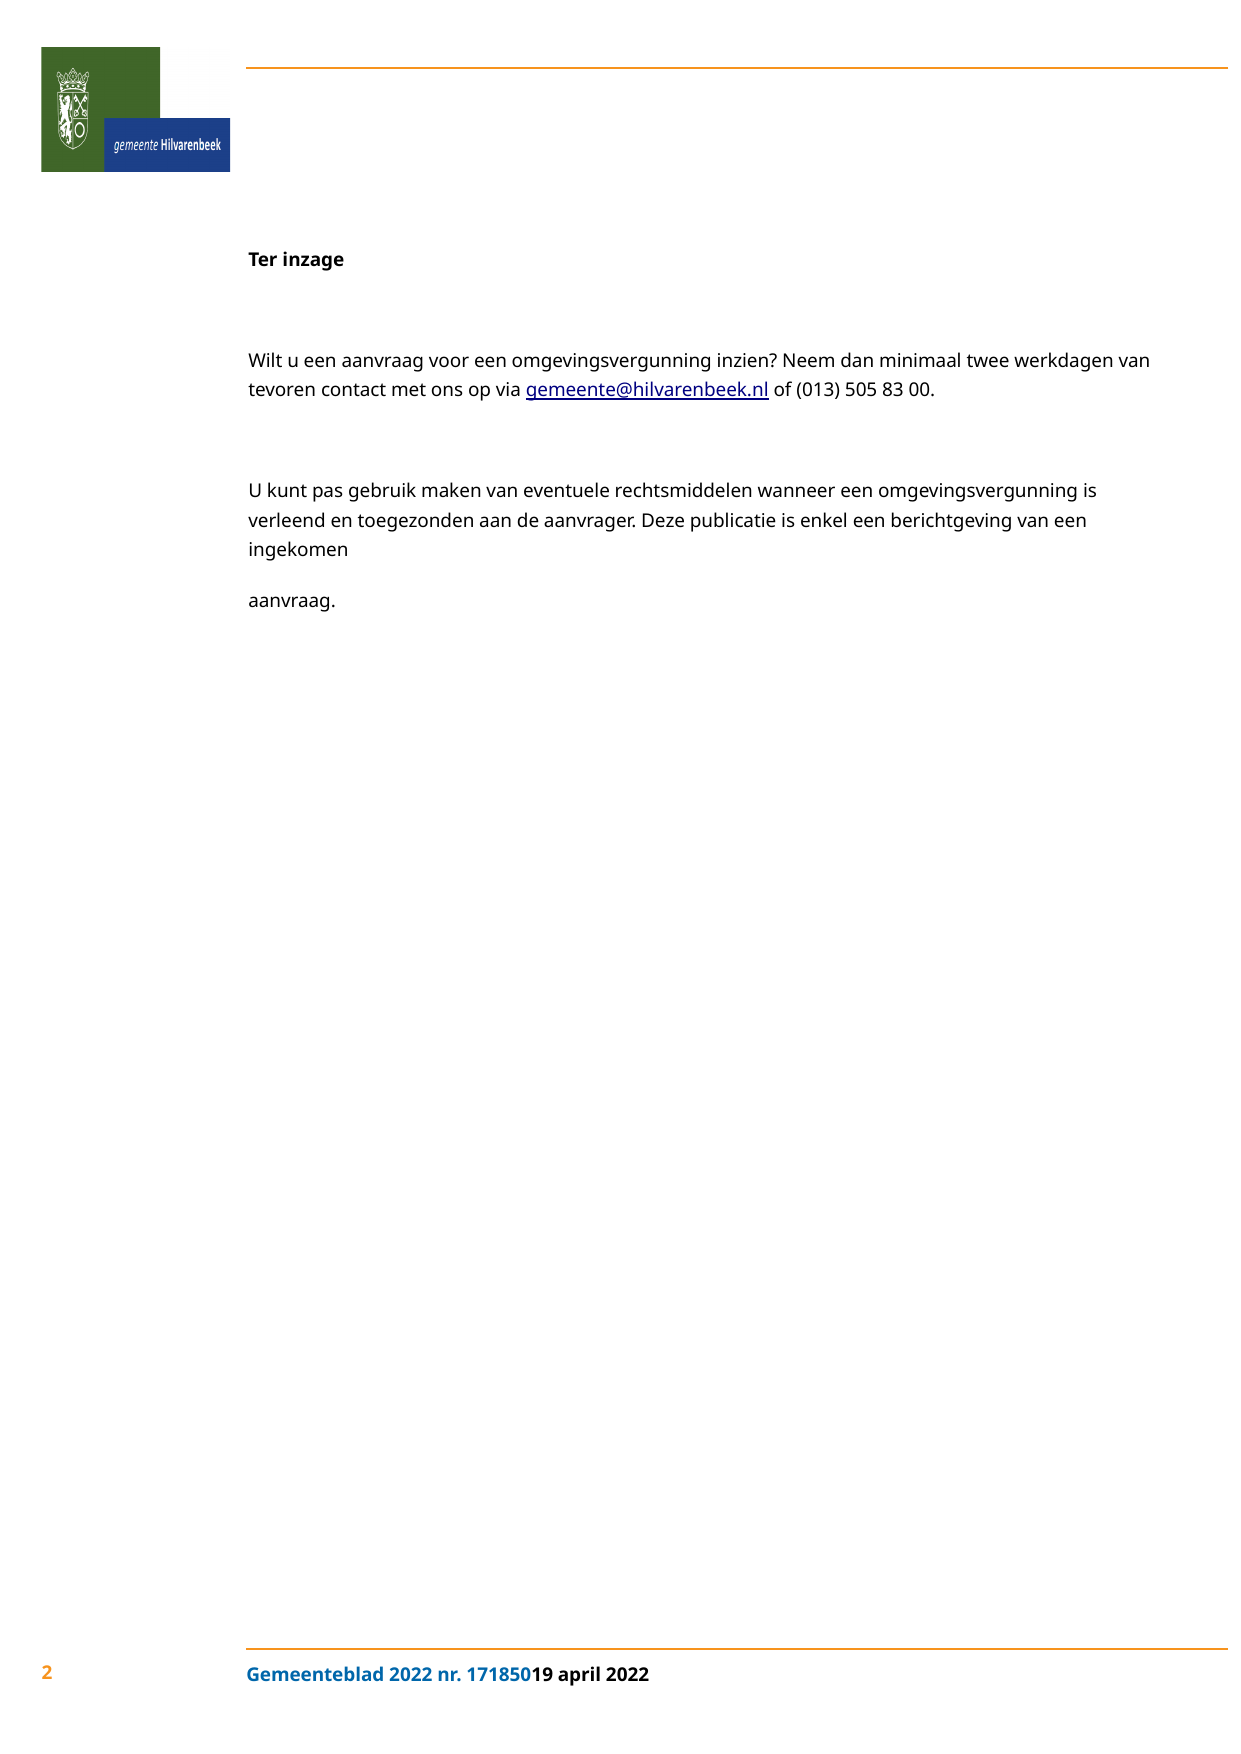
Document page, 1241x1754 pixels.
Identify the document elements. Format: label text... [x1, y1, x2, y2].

text aanvraag. [248, 587, 1152, 613]
text Wilt u een aanvraag voor een omgevingsvergunning inzien? Neem dan minimaal twee werkdagen van tevoren contact met ons op via gemeente@hilvarenbeek.nl of (013) 505 83 00. [248, 347, 1152, 402]
text U kunt pas gebruik maken van eventuele rechtsmiddelen wanneer een omgevingsvergunning is verleend en toegezonden aan de aanvrager. Deze publicatie is enkel een berichtgeving van een ingekomen [248, 477, 1152, 562]
text Ter inzage [248, 246, 1152, 272]
picture [41, 47, 231, 172]
